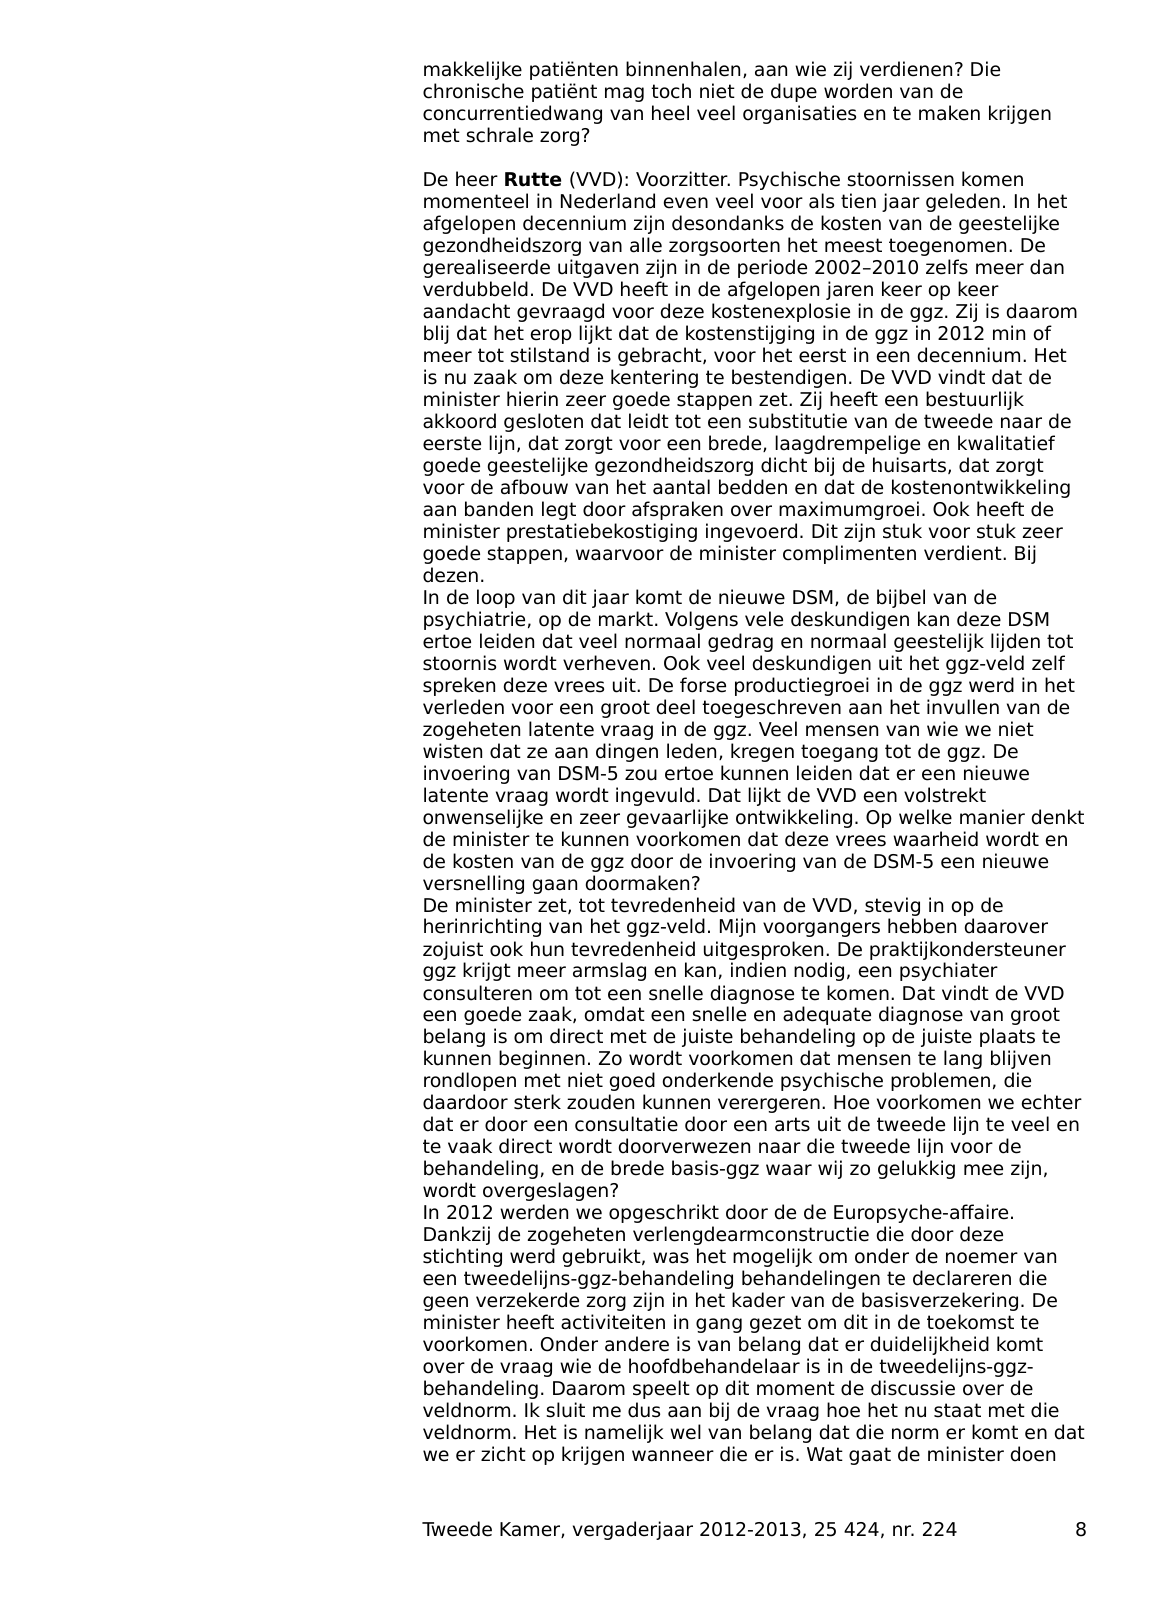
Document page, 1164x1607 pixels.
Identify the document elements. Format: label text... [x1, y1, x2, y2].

text In 2012 werden we opgeschrikt door de de Europsyche-affaire. Dankzij de zogeheten verlengdearmconstructie die door deze stichting werd gebruikt, was het mogelijk om onder de noemer van een tweedelijns-ggz-behandeling behandelingen te declareren die geen verzekerde zorg zijn in het kader van de basisverzekering. De minister heeft activiteiten in gang gezet om dit in de toekomst te voorkomen. Onder andere is van belang dat er duidelijkheid komt over de vraag wie de hoofdbehandelaar is in de tweedelijns-ggz-behandeling. Daarom speelt op dit moment de discussie over de veldnorm. Ik sluit me dus aan bij de vraag hoe het nu staat met die veldnorm. Het is namelijk wel van belang dat die norm er komt en dat we er zicht op krijgen wanneer die er is. Wat gaat de minister doen [422, 1202, 1087, 1466]
text De minister zet, tot tevredenheid van de VVD, stevig in op de herinrichting van het ggz-veld. Mijn voorgangers hebben daarover zojuist ook hun tevredenheid uitgesproken. De praktijkondersteuner ggz krijgt meer armslag en kan, indien nodig, een psychiater consulteren om tot een snelle diagnose te komen. Dat vindt de VVD een goede zaak, omdat een snelle en adequate diagnose van groot belang is om direct met de juiste behandeling op de juiste plaats te kunnen beginnen. Zo wordt voorkomen dat mensen te lang blijven rondlopen met niet goed onderkende psychische problemen, die daardoor sterk zouden kunnen verergeren. Hoe voorkomen we echter dat er door een consultatie door een arts uit de tweede lijn te veel en te vaak direct wordt doorverwezen naar die tweede lijn voor de behandeling, en de brede basis-ggz waar wij zo gelukkig mee zijn, wordt overgeslagen? [422, 894, 1087, 1202]
text In de loop van dit jaar komt de nieuwe DSM, de bijbel van de psychiatrie, op de markt. Volgens vele deskundigen kan deze DSM ertoe leiden dat veel normaal gedrag en normaal geestelijk lijden tot stoornis wordt verheven. Ook veel deskundigen uit het ggz-veld zelf spreken deze vrees uit. De forse productiegroei in de ggz werd in het verleden voor een groot deel toegeschreven aan het invullen van de zogeheten latente vraag in de ggz. Veel mensen van wie we niet wisten dat ze aan dingen leden, kregen toegang tot de ggz. De invoering van DSM-5 zou ertoe kunnen leiden dat er een nieuwe latente vraag wordt ingevuld. Dat lijkt de VVD een volstrekt onwenselijke en zeer gevaarlijke ontwikkeling. Op welke manier denkt de minister te kunnen voorkomen dat deze vrees waarheid wordt en de kosten van de ggz door de invoering van de DSM-5 een nieuwe versnelling gaan doormaken? [422, 587, 1087, 894]
text makkelijke patiënten binnenhalen, aan wie zij verdienen? Die chronische patiënt mag toch niet de dupe worden van de concurrentiedwang van heel veel organisaties en te maken krijgen met schrale zorg? [422, 59, 1087, 147]
text De heer Rutte (VVD): Voorzitter. Psychische stoornissen komen momenteel in Nederland even veel voor als tien jaar geleden. In het afgelopen decennium zijn desondanks de kosten van de geestelijke gezondheidszorg van alle zorgsoorten het meest toegenomen. De gerealiseerde uitgaven zijn in de periode 2002–2010 zelfs meer dan verdubbeld. De VVD heeft in de afgelopen jaren keer op keer aandacht gevraagd voor deze kostenexplosie in de ggz. Zij is daarom blij dat het erop lijkt dat de kostenstijging in de ggz in 2012 min of meer tot stilstand is gebracht, voor het eerst in een decennium. Het is nu zaak om deze kentering te bestendigen. De VVD vindt dat de minister hierin zeer goede stappen zet. Zij heeft een bestuurlijk akkoord gesloten dat leidt tot een substitutie van de tweede naar de eerste lijn, dat zorgt voor een brede, laagdrempelige en kwalitatief goede geestelijke gezondheidszorg dicht bij de huisarts, dat zorgt voor de afbouw van het aantal bedden en dat de kostenontwikkeling aan banden legt door afspraken over maximumgroei. Ook heeft de minister prestatiebekostiging ingevoerd. Dit zijn stuk voor stuk zeer goede stappen, waarvoor de minister complimenten verdient. Bij dezen. [422, 169, 1087, 587]
